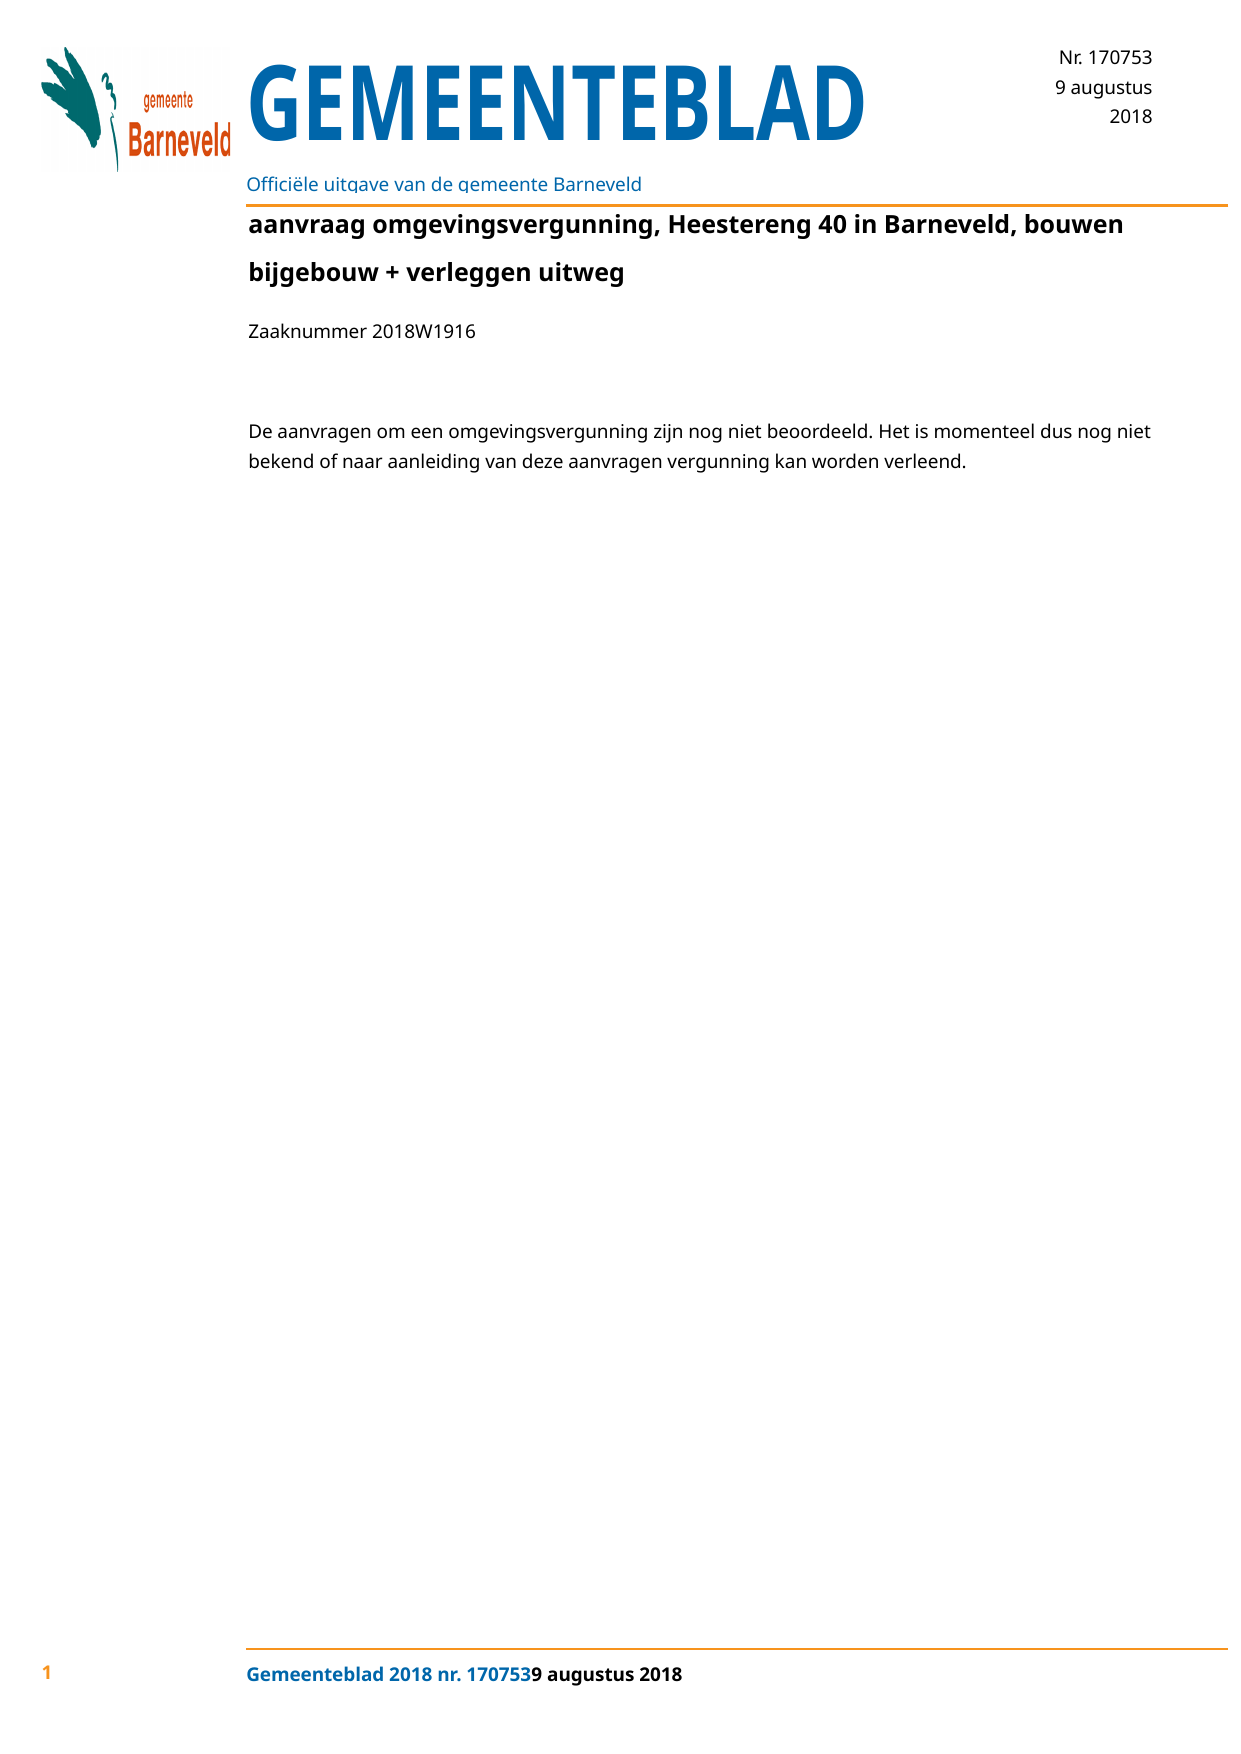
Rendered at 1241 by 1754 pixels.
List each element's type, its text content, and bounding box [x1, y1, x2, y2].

picture [41, 47, 231, 172]
text Zaaknummer 2018W1916 [248, 318, 1152, 344]
text De aanvragen om een omgevingsvergunning zijn nog niet beoordeeld. Het is momenteel dus nog niet bekend of naar aanleiding van deze aanvragen vergunning kan worden verleend. [248, 419, 1152, 474]
text aanvraag omgevingsvergunning, Heestereng 40 in Barneveld, bouwen bijgebouw + verleggen uitweg [248, 207, 1152, 288]
